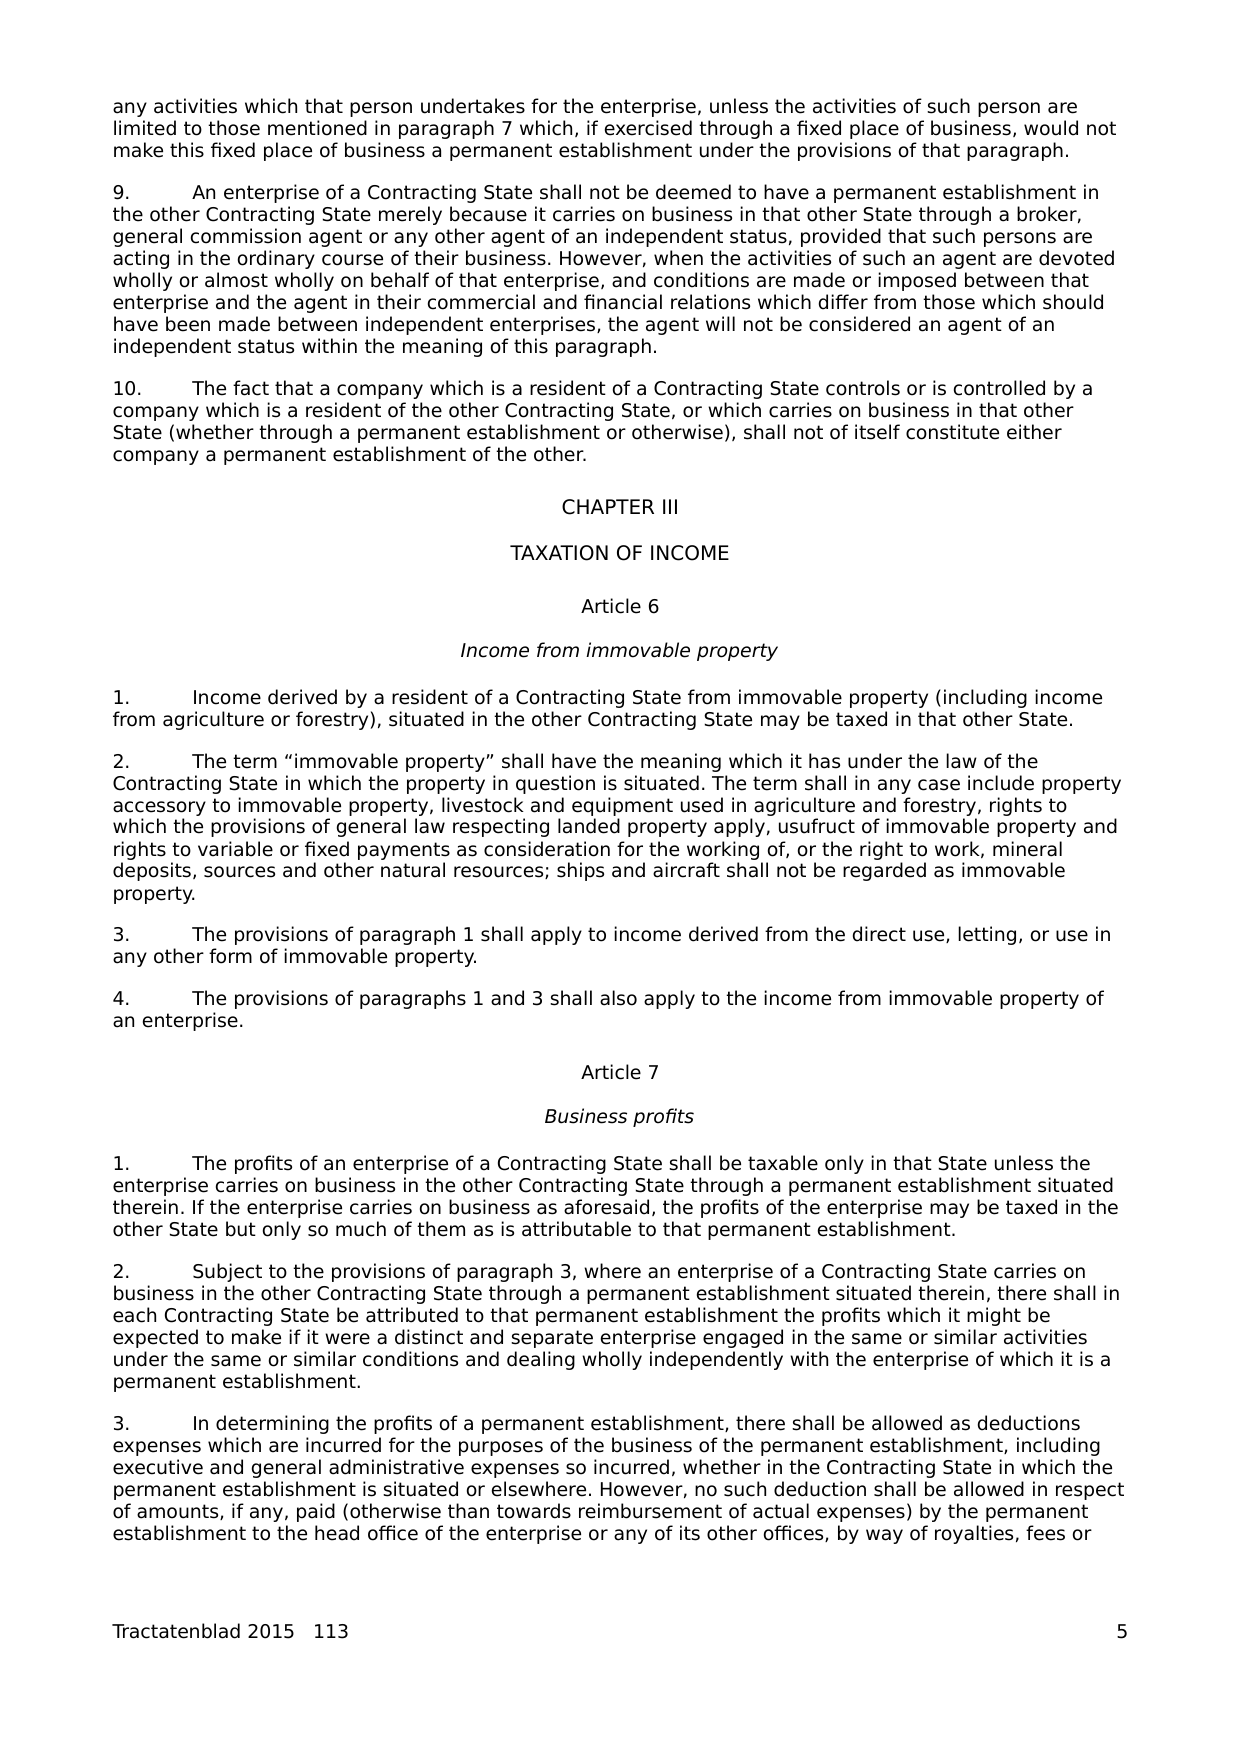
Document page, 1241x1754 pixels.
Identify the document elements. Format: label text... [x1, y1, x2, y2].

text 3. The provisions of paragraph 1 shall apply to income derived from the direct use, letting, or use in any other form of immovable property. [112, 924, 1128, 968]
subtitle Article 7 Business profits [112, 1062, 1128, 1128]
text 4. The provisions of paragraphs 1 and 3 shall also apply to the income from immovable property of an enterprise. [112, 988, 1128, 1032]
text 2. Subject to the provisions of paragraph 3, where an enterprise of a Contracting State carries on business in the other Contracting State through a permanent establishment situated therein, there shall in each Contracting State be attributed to that permanent establishment the profits which it might be expected to make if it were a distinct and separate enterprise engaged in the same or similar activities under the same or similar conditions and dealing wholly independently with the enterprise of which it is a permanent establishment. [112, 1261, 1128, 1393]
text 1. The profits of an enterprise of a Contracting State shall be taxable only in that State unless the enterprise carries on business in the other Contracting State through a permanent establishment situated therein. If the enterprise carries on business as aforesaid, the profits of the enterprise may be taxed in the other State but only so much of them as is attributable to that permanent establishment. [112, 1153, 1128, 1241]
text 2. The term “immovable property” shall have the meaning which it has under the law of the Contracting State in which the property in question is situated. The term shall in any case include property accessory to immovable property, livestock and equipment used in agriculture and forestry, rights to which the provisions of general law respecting landed property apply, usufruct of immovable property and rights to variable or fixed payments as consideration for the working of, or the right to work, mineral deposits, sources and other natural resources; ships and aircraft shall not be regarded as immovable property. [112, 751, 1128, 904]
text 3. In determining the profits of a permanent establishment, there shall be allowed as deductions expenses which are incurred for the purposes of the business of the permanent establishment, including executive and general administrative expenses so incurred, whether in the Contracting State in which the permanent establishment is situated or elsewhere. However, no such deduction shall be allowed in respect of amounts, if any, paid (otherwise than towards reimbursement of actual expenses) by the permanent establishment to the head office of the enterprise or any of its other offices, by way of royalties, fees or [112, 1413, 1128, 1545]
text 1. Income derived by a resident of a Contracting State from immovable property (including income from agriculture or forestry), situated in the other Contracting State may be taxed in that other State. [112, 687, 1128, 731]
subtitle Article 6 Income from immovable property [112, 596, 1128, 662]
subtitle CHAPTER III TAXATION OF INCOME [112, 496, 1128, 566]
text 10. The fact that a company which is a resident of a Contracting State controls or is controlled by a company which is a resident of the other Contracting State, or which carries on business in that other State (whether through a permanent establishment or otherwise), shall not of itself constitute either company a permanent establishment of the other. [112, 378, 1128, 466]
text 9. An enterprise of a Contracting State shall not be deemed to have a permanent establishment in the other Contracting State merely because it carries on business in that other State through a broker, general commission agent or any other agent of an independent status, provided that such persons are acting in the ordinary course of their business. However, when the activities of such an agent are devoted wholly or almost wholly on behalf of that enterprise, and conditions are made or imposed between that enterprise and the agent in their commercial and financial relations which differ from those which should have been made between independent enterprises, the agent will not be considered an agent of an independent status within the meaning of this paragraph. [112, 182, 1128, 358]
text any activities which that person undertakes for the enterprise, unless the activities of such person are limited to those mentioned in paragraph 7 which, if exercised through a fixed place of business, would not make this fixed place of business a permanent establishment under the provisions of that paragraph. [112, 96, 1128, 162]
